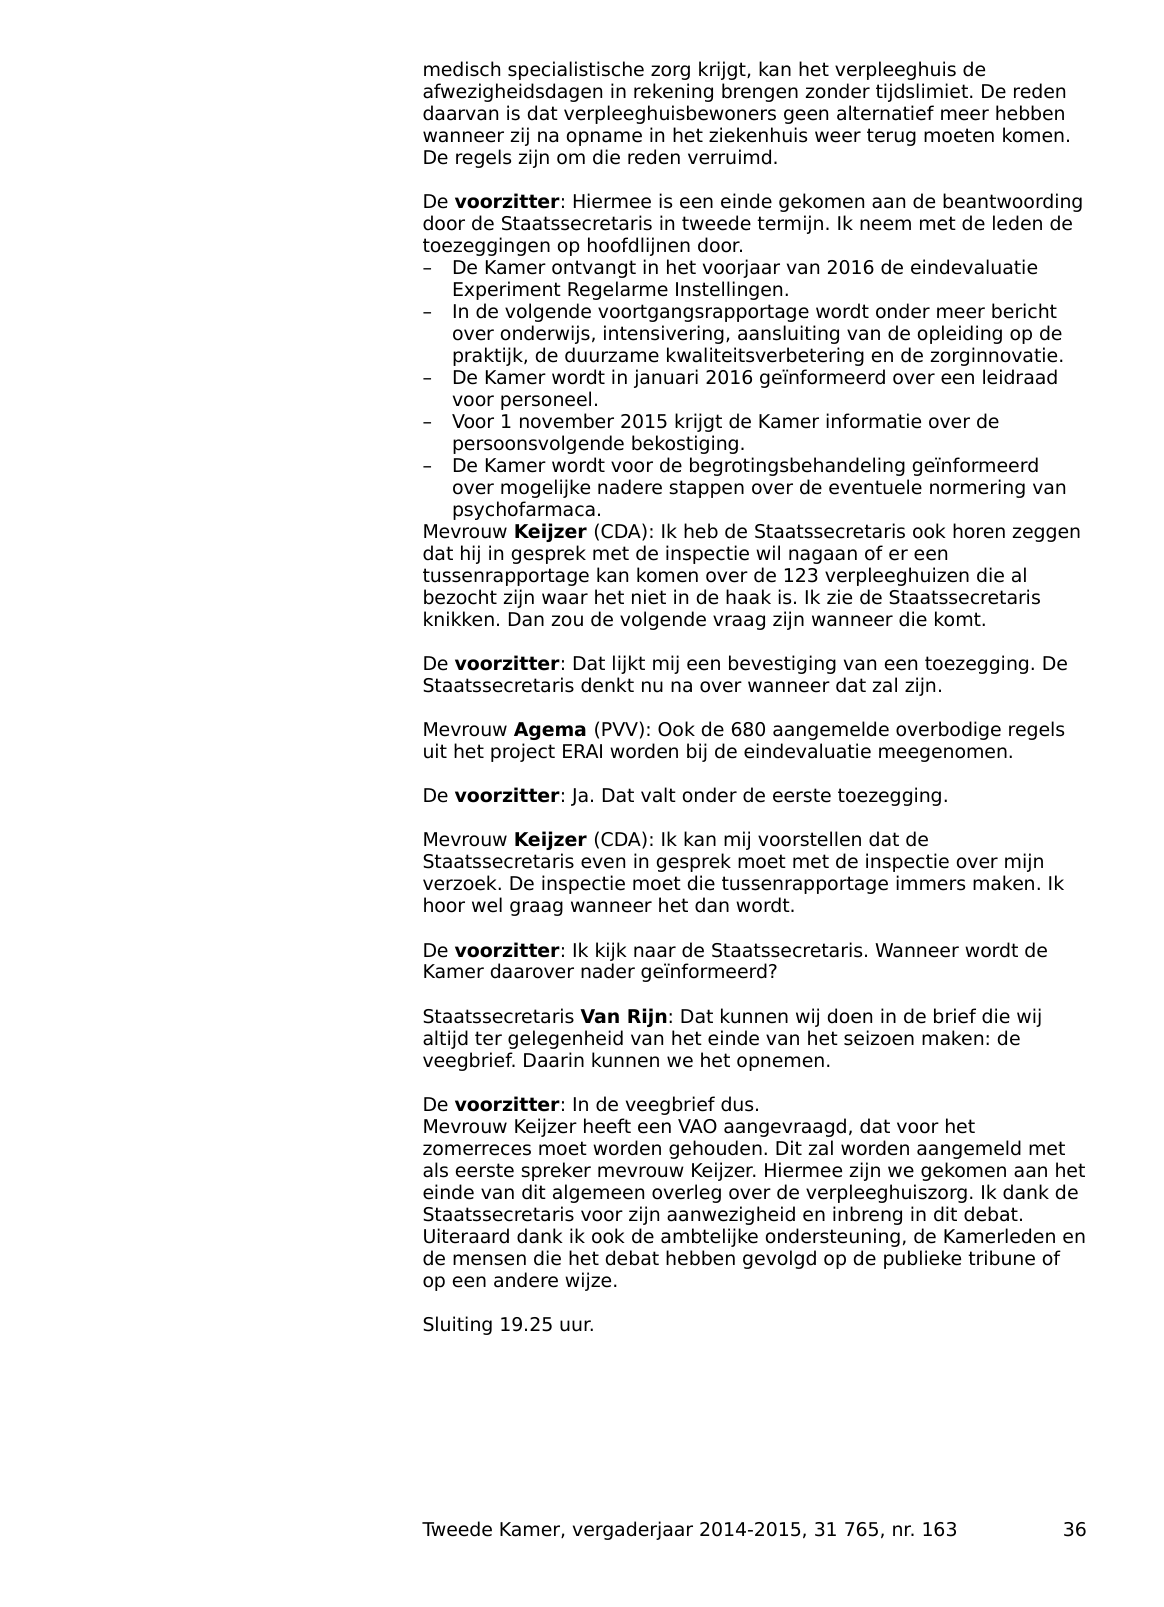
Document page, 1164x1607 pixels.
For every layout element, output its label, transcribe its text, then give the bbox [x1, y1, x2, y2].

text – De Kamer wordt in januari 2016 geïnformeerd over een leidraad voor personeel. [422, 367, 1087, 411]
text – De Kamer ontvangt in het voorjaar van 2016 de eindevaluatie Experiment Regelarme Instellingen. [422, 257, 1087, 301]
text Mevrouw Keijzer (CDA): Ik heb de Staatssecretaris ook horen zeggen dat hij in gesprek met de inspectie wil nagaan of er een tussenrapportage kan komen over de 123 verpleeghuizen die al bezocht zijn waar het niet in de haak is. Ik zie de Staatssecretaris knikken. Dan zou de volgende vraag zijn wanneer die komt. [422, 521, 1087, 631]
text medisch specialistische zorg krijgt, kan het verpleeghuis de afwezigheidsdagen in rekening brengen zonder tijdslimiet. De reden daarvan is dat verpleeghuisbewoners geen alternatief meer hebben wanneer zij na opname in het ziekenhuis weer terug moeten komen. De regels zijn om die reden verruimd. [422, 59, 1087, 169]
text Sluiting 19.25 uur. [422, 1314, 1087, 1336]
text Staatssecretaris Van Rijn: Dat kunnen wij doen in de brief die wij altijd ter gelegenheid van het einde van het seizoen maken: de veegbrief. Daarin kunnen we het opnemen. [422, 1006, 1087, 1072]
text Mevrouw Agema (PVV): Ook de 680 aangemelde overbodige regels uit het project ERAI worden bij de eindevaluatie meegenomen. [422, 719, 1087, 763]
text – In de volgende voortgangsrapportage wordt onder meer bericht over onderwijs, intensivering, aansluiting van de opleiding op de praktijk, de duurzame kwaliteitsverbetering en de zorginnovatie. [422, 301, 1087, 367]
text De voorzitter: In de veegbrief dus. [422, 1094, 1087, 1116]
text De voorzitter: Ja. Dat valt onder de eerste toezegging. [422, 785, 1087, 807]
text De voorzitter: Ik kijk naar de Staatssecretaris. Wanneer wordt de Kamer daarover nader geïnformeerd? [422, 939, 1087, 983]
text Mevrouw Keijzer (CDA): Ik kan mij voorstellen dat de Staatssecretaris even in gesprek moet met de inspectie over mijn verzoek. De inspectie moet die tussenrapportage immers maken. Ik hoor wel graag wanneer het dan wordt. [422, 829, 1087, 917]
text De voorzitter: Hiermee is een einde gekomen aan de beantwoording door de Staatssecretaris in tweede termijn. Ik neem met de leden de toezeggingen op hoofdlijnen door. [422, 191, 1087, 257]
text Mevrouw Keijzer heeft een VAO aangevraagd, dat voor het zomerreces moet worden gehouden. Dit zal worden aangemeld met als eerste spreker mevrouw Keijzer. Hiermee zijn we gekomen aan het einde van dit algemeen overleg over de verpleeghuiszorg. Ik dank de Staatssecretaris voor zijn aanwezigheid en inbreng in dit debat. Uiteraard dank ik ook de ambtelijke ondersteuning, de Kamerleden en de mensen die het debat hebben gevolgd op de publieke tribune of op een andere wijze. [422, 1116, 1087, 1292]
text – Voor 1 november 2015 krijgt de Kamer informatie over de persoonsvolgende bekostiging. [422, 411, 1087, 455]
text De voorzitter: Dat lijkt mij een bevestiging van een toezegging. De Staatssecretaris denkt nu na over wanneer dat zal zijn. [422, 653, 1087, 697]
text – De Kamer wordt voor de begrotingsbehandeling geïnformeerd over mogelijke nadere stappen over de eventuele normering van psychofarmaca. [422, 455, 1087, 521]
